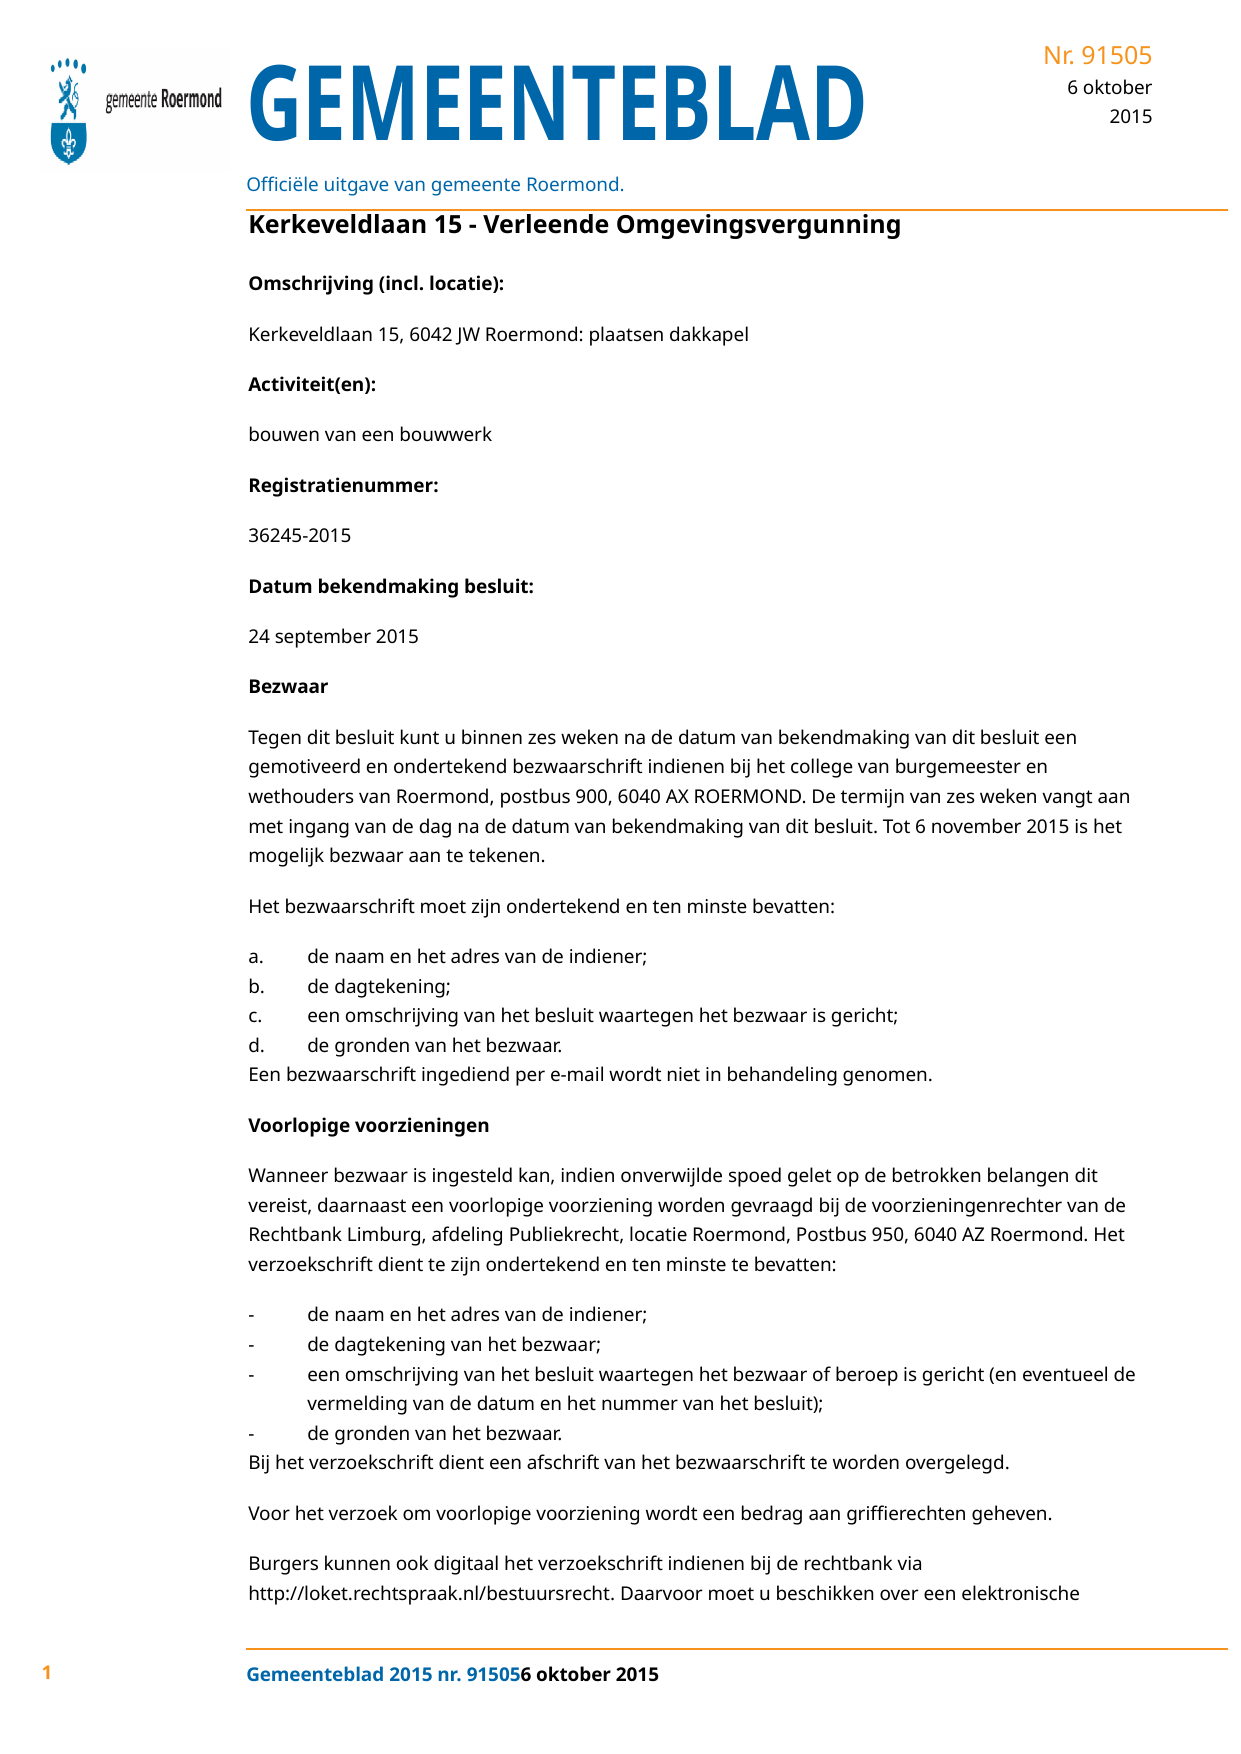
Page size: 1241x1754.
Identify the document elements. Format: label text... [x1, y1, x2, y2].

text Kerkeveldlaan 15, 6042 JW Roermond: plaatsen dakkapel [248, 321, 1152, 346]
list een omschrijving van het besluit waartegen het bezwaar of beroep is gericht (en eventueel de vermelding van de datum en het nummer van het besluit); [248, 1361, 1152, 1416]
text Tegen dit besluit kunt u binnen zes weken na de datum van bekendmaking van dit besluit een gemotiveerd en ondertekend bezwaarschrift indienen bij het college van burgemeester en wethouders van Roermond, postbus 900, 6040 AX ROERMOND. De termijn van zes weken vangt aan met ingang van de dag na de datum van bekendmaking van dit besluit. Tot 6 november 2015 is het mogelijk bezwaar aan te tekenen. [248, 724, 1152, 868]
text Voorlopige voorzieningen [248, 1112, 1152, 1138]
text Bezwaar [248, 674, 1152, 699]
list de gronden van het bezwaar. [248, 1420, 1152, 1446]
text Burgers kunnen ook digitaal het verzoekschrift indienen bij de rechtbank via http://loket.rechtspraak.nl/bestuursrecht. Daarvoor moet u beschikken over een elektronische [248, 1550, 1152, 1606]
text 36245-2015 [248, 522, 1152, 548]
text Wanneer bezwaar is ingesteld kan, indien onverwijlde spoed gelet op de betrokken belangen dit vereist, daarnaast een voorlopige voorziening worden gevraagd bij de voorzieningenrechter van de Rechtbank Limburg, afdeling Publiekrecht, locatie Roermond, Postbus 950, 6040 AZ Roermond. Het verzoekschrift dient te zijn ondertekend en ten minste te bevatten: [248, 1162, 1152, 1277]
text Het bezwaarschrift moet zijn ondertekend en ten minste bevatten: [248, 893, 1152, 918]
list de dagtekening van het bezwaar; [248, 1331, 1152, 1357]
text 24 september 2015 [248, 623, 1152, 649]
text Registratienummer: [248, 472, 1152, 498]
text Activiteit(en): [248, 371, 1152, 397]
list de gronden van het bezwaar. [248, 1032, 1152, 1058]
list de naam en het adres van de indiener; [248, 943, 1152, 969]
text Datum bekendmaking besluit: [248, 573, 1152, 598]
text Voor het verzoek om voorlopige voorziening wordt een bedrag aan griffierechten geheven. [248, 1500, 1152, 1526]
text Een bezwaarschrift ingediend per e-mail wordt niet in behandeling genomen. [248, 1062, 1152, 1087]
text bouwen van een bouwwerk [248, 422, 1152, 447]
text Omschrijving (incl. locatie): [248, 270, 1152, 296]
text Kerkeveldlaan 15 - Verleende Omgevingsvergunning [248, 211, 1152, 241]
picture [41, 47, 231, 172]
text Bij het verzoekschrift dient een afschrift van het bezwaarschrift te worden overgelegd. [248, 1449, 1152, 1475]
list een omschrijving van het besluit waartegen het bezwaar is gericht; [248, 1002, 1152, 1028]
list de naam en het adres van de indiener; [248, 1302, 1152, 1327]
list de dagtekening; [248, 973, 1152, 998]
